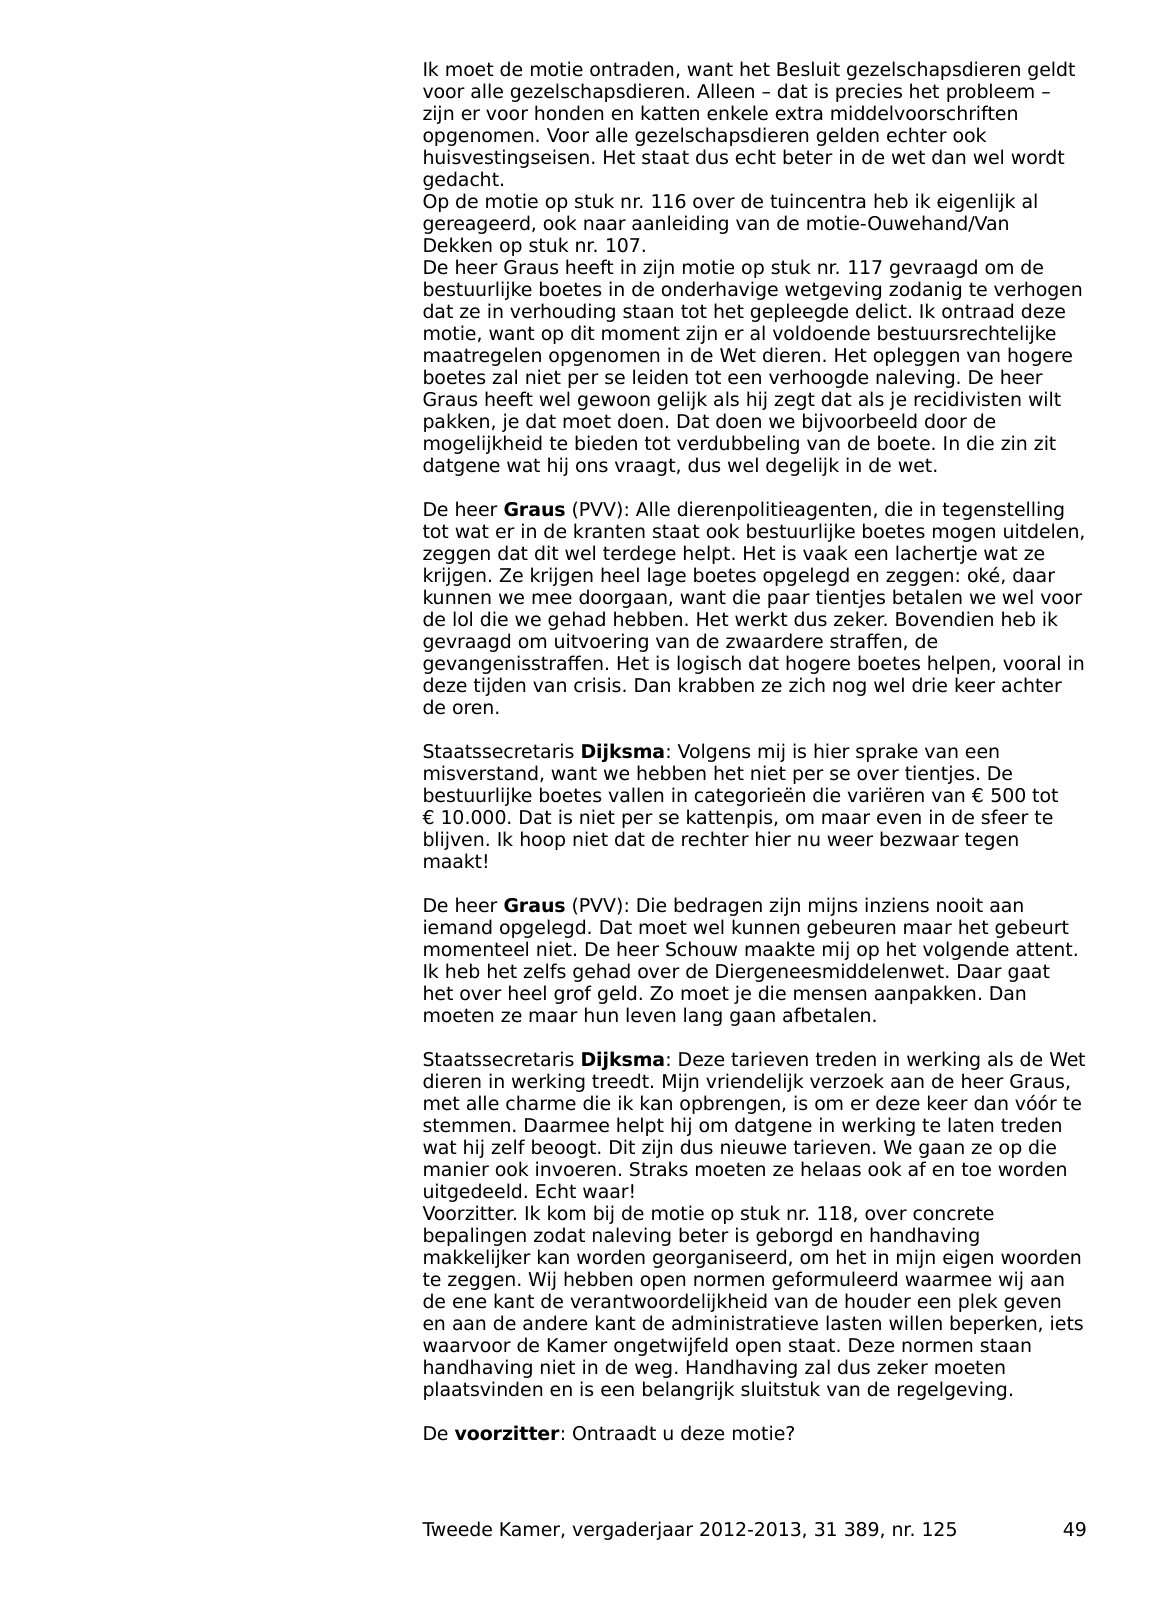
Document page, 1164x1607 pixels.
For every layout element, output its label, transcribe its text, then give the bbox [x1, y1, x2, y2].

text De heer Graus (PVV): Alle dierenpolitieagenten, die in tegenstelling tot wat er in de kranten staat ook bestuurlijke boetes mogen uitdelen, zeggen dat dit wel terdege helpt. Het is vaak een lachertje wat ze krijgen. Ze krijgen heel lage boetes opgelegd en zeggen: oké, daar kunnen we mee doorgaan, want die paar tientjes betalen we wel voor de lol die we gehad hebben. Het werkt dus zeker. Bovendien heb ik gevraagd om uitvoering van de zwaardere straffen, de gevangenisstraffen. Het is logisch dat hogere boetes helpen, vooral in deze tijden van crisis. Dan krabben ze zich nog wel drie keer achter de oren. [422, 499, 1087, 719]
text De voorzitter: Ontraadt u deze motie? [422, 1423, 1087, 1445]
text Staatssecretaris Dijksma: Deze tarieven treden in werking als de Wet dieren in werking treedt. Mijn vriendelijk verzoek aan de heer Graus, met alle charme die ik kan opbrengen, is om er deze keer dan vóór te stemmen. Daarmee helpt hij om datgene in werking te laten treden wat hij zelf beoogt. Dit zijn dus nieuwe tarieven. We gaan ze op die manier ook invoeren. Straks moeten ze helaas ook af en toe worden uitgedeeld. Echt waar! [422, 1049, 1087, 1203]
text Ik moet de motie ontraden, want het Besluit gezelschapsdieren geldt voor alle gezelschapsdieren. Alleen – dat is precies het probleem – zijn er voor honden en katten enkele extra middelvoorschriften opgenomen. Voor alle gezelschapsdieren gelden echter ook huisvestingseisen. Het staat dus echt beter in de wet dan wel wordt gedacht. [422, 59, 1087, 191]
text De heer Graus heeft in zijn motie op stuk nr. 117 gevraagd om de bestuurlijke boetes in de onderhavige wetgeving zodanig te verhogen dat ze in verhouding staan tot het gepleegde delict. Ik ontraad deze motie, want op dit moment zijn er al voldoende bestuursrechtelijke maatregelen opgenomen in de Wet dieren. Het opleggen van hogere boetes zal niet per se leiden tot een verhoogde naleving. De heer Graus heeft wel gewoon gelijk als hij zegt dat als je recidivisten wilt pakken, je dat moet doen. Dat doen we bijvoorbeeld door de mogelijkheid te bieden tot verdubbeling van de boete. In die zin zit datgene wat hij ons vraagt, dus wel degelijk in de wet. [422, 257, 1087, 477]
text Staatssecretaris Dijksma: Volgens mij is hier sprake van een misverstand, want we hebben het niet per se over tientjes. De bestuurlijke boetes vallen in categorieën die variëren van € 500 tot € 10.000. Dat is niet per se kattenpis, om maar even in de sfeer te blijven. Ik hoop niet dat de rechter hier nu weer bezwaar tegen maakt! [422, 741, 1087, 873]
text De heer Graus (PVV): Die bedragen zijn mijns inziens nooit aan iemand opgelegd. Dat moet wel kunnen gebeuren maar het gebeurt momenteel niet. De heer Schouw maakte mij op het volgende attent. Ik heb het zelfs gehad over de Diergeneesmiddelenwet. Daar gaat het over heel grof geld. Zo moet je die mensen aanpakken. Dan moeten ze maar hun leven lang gaan afbetalen. [422, 895, 1087, 1027]
text Voorzitter. Ik kom bij de motie op stuk nr. 118, over concrete bepalingen zodat naleving beter is geborgd en handhaving makkelijker kan worden georganiseerd, om het in mijn eigen woorden te zeggen. Wij hebben open normen geformuleerd waarmee wij aan de ene kant de verantwoordelijkheid van de houder een plek geven en aan de andere kant de administratieve lasten willen beperken, iets waarvoor de Kamer ongetwijfeld open staat. Deze normen staan handhaving niet in de weg. Handhaving zal dus zeker moeten plaatsvinden en is een belangrijk sluitstuk van de regelgeving. [422, 1203, 1087, 1401]
text Op de motie op stuk nr. 116 over de tuincentra heb ik eigenlijk al gereageerd, ook naar aanleiding van de motie-Ouwehand/Van Dekken op stuk nr. 107. [422, 191, 1087, 257]
